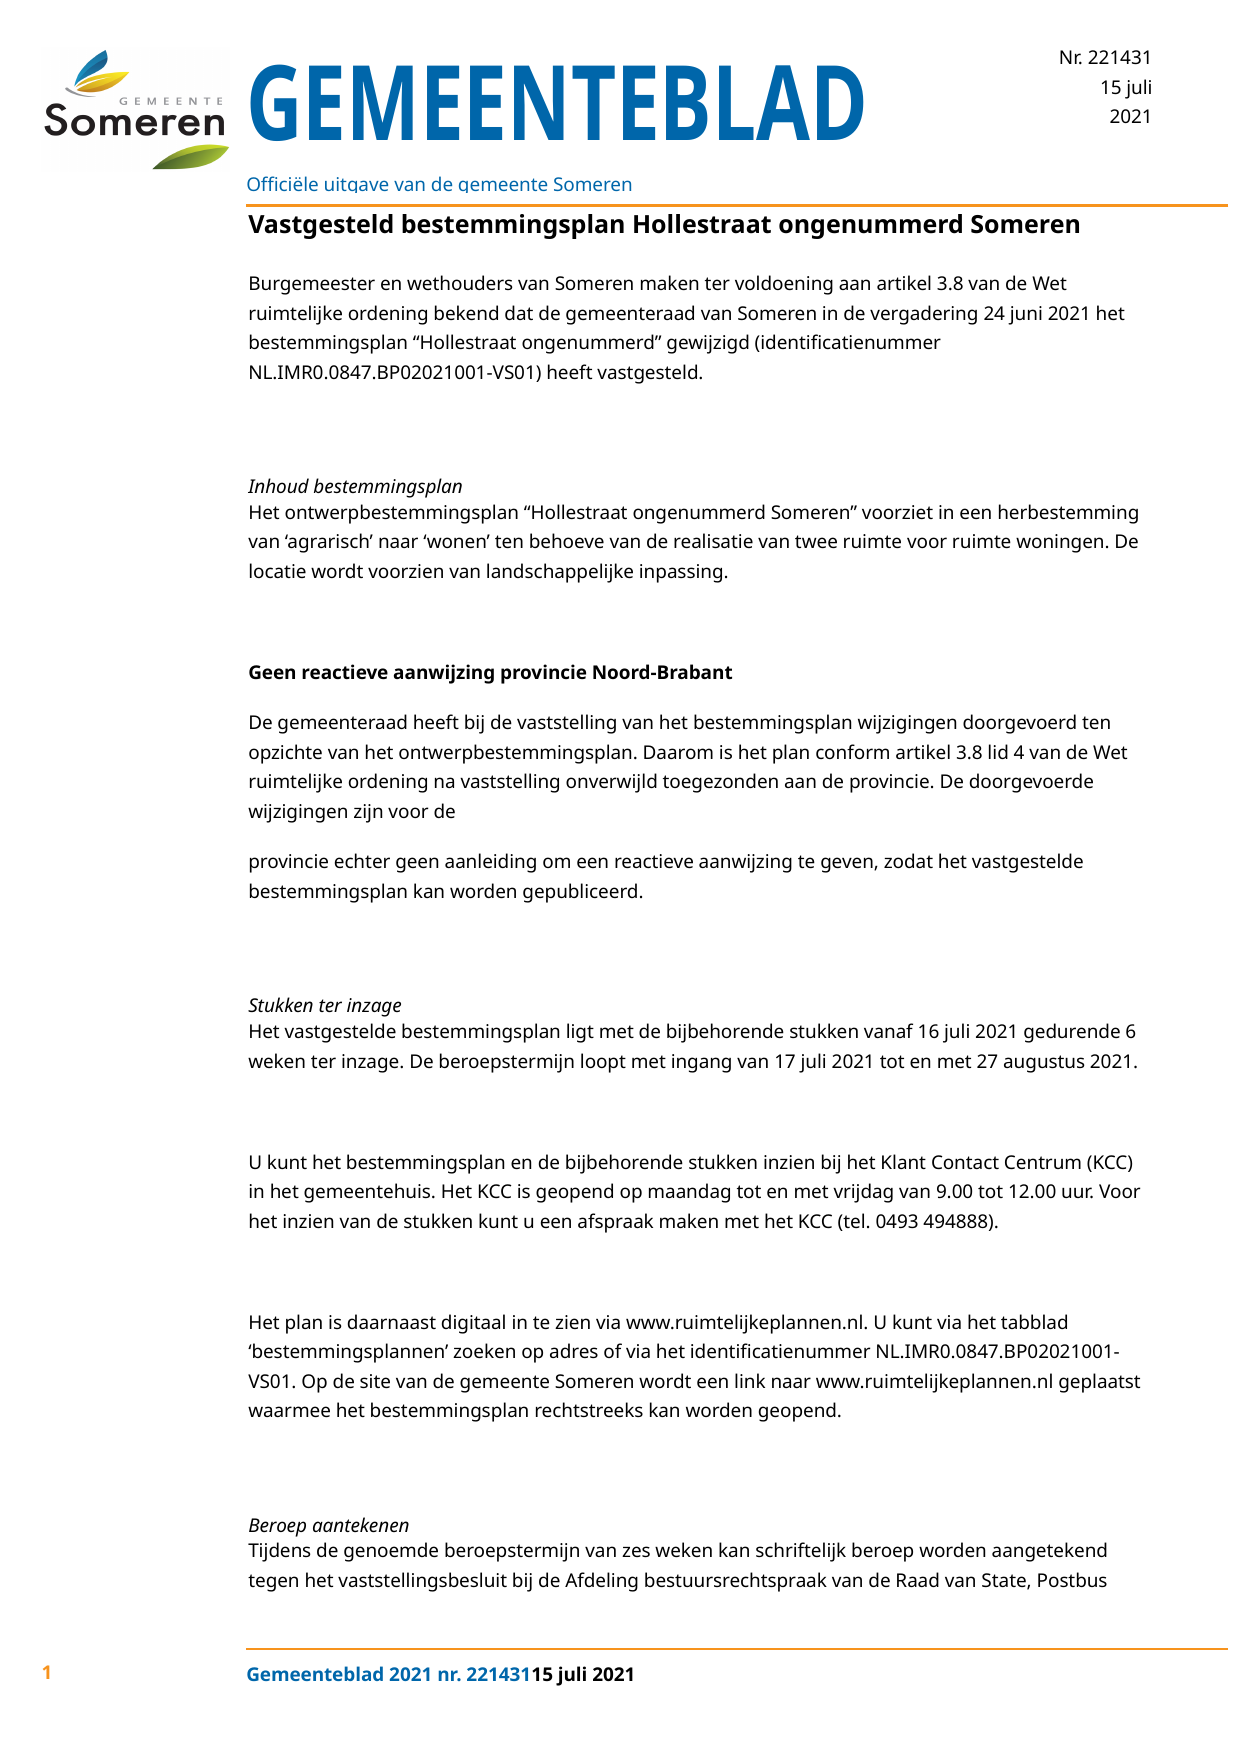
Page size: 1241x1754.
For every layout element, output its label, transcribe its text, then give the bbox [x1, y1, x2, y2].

text U kunt het bestemmingsplan en de bijbehorende stukken inzien bij het Klant Contact Centrum (KCC) in het gemeentehuis. Het KCC is geopend op maandag tot en met vrijdag van 9.00 tot 12.00 uur. Voor het inzien van de stukken kunt u een afspraak maken met het KCC (tel. 0493 494888). [248, 1149, 1152, 1234]
text Tijdens de genoemde beroepstermijn van zes weken kan schriftelijk beroep worden aangetekend tegen het vaststellingsbesluit bij de Afdeling bestuursrechtspraak van de Raad van State, Postbus [248, 1538, 1152, 1593]
text Geen reactieve aanwijzing provincie Noord-Brabant [248, 659, 1152, 685]
text Inhoud bestemmingsplan [248, 473, 1152, 499]
text De gemeenteraad heeft bij de vaststelling van het bestemmingsplan wijzigingen doorgevoerd ten opzichte van het ontwerpbestemmingsplan. Daarom is het plan conform artikel 3.8 lid 4 van de Wet ruimtelijke ordening na vaststelling onverwijld toegezonden aan de provincie. De doorgevoerde wijzigingen zijn voor de [248, 709, 1152, 824]
text Het plan is daarnaast digitaal in te zien via www.ruimtelijkeplannen.nl. U kunt via het tabblad ‘bestemmingsplannen’ zoeken op adres of via het identificatienummer NL.IMR0.0847.BP02021001-VS01. Op de site van de gemeente Someren wordt een link naar www.ruimtelijkeplannen.nl geplaatst waarmee het bestemmingsplan rechtstreeks kan worden geopend. [248, 1309, 1152, 1423]
text Het vastgestelde bestemmingsplan ligt met de bijbehorende stukken vanaf 16 juli 2021 gedurende 6 weken ter inzage. De beroepstermijn loopt met ingang van 17 juli 2021 tot en met 27 augustus 2021. [248, 1018, 1152, 1074]
text provincie echter geen aanleiding om een reactieve aanwijzing te geven, zodat het vastgestelde bestemmingsplan kan worden gepubliceerd. [248, 849, 1152, 904]
text Stukken ter inzage [248, 993, 1152, 1018]
picture [41, 47, 231, 172]
text Burgemeester en wethouders van Someren maken ter voldoening aan artikel 3.8 van de Wet ruimtelijke ordening bekend dat de gemeenteraad van Someren in de vergadering 24 juni 2021 het bestemmingsplan “Hollestraat ongenummerd” gewijzigd (identificatienummer NL.IMR0.0847.BP02021001-VS01) heeft vastgesteld. [248, 270, 1152, 385]
text Het ontwerpbestemmingsplan “Hollestraat ongenummerd Someren” voorziet in een herbestemming van ‘agrarisch’ naar ‘wonen’ ten behoeve van de realisatie van twee ruimte voor ruimte woningen. De locatie wordt voorzien van landschappelijke inpassing. [248, 499, 1152, 584]
text Beroep aantekenen [248, 1512, 1152, 1538]
text Vastgesteld bestemmingsplan Hollestraat ongenummerd Someren [248, 207, 1152, 241]
